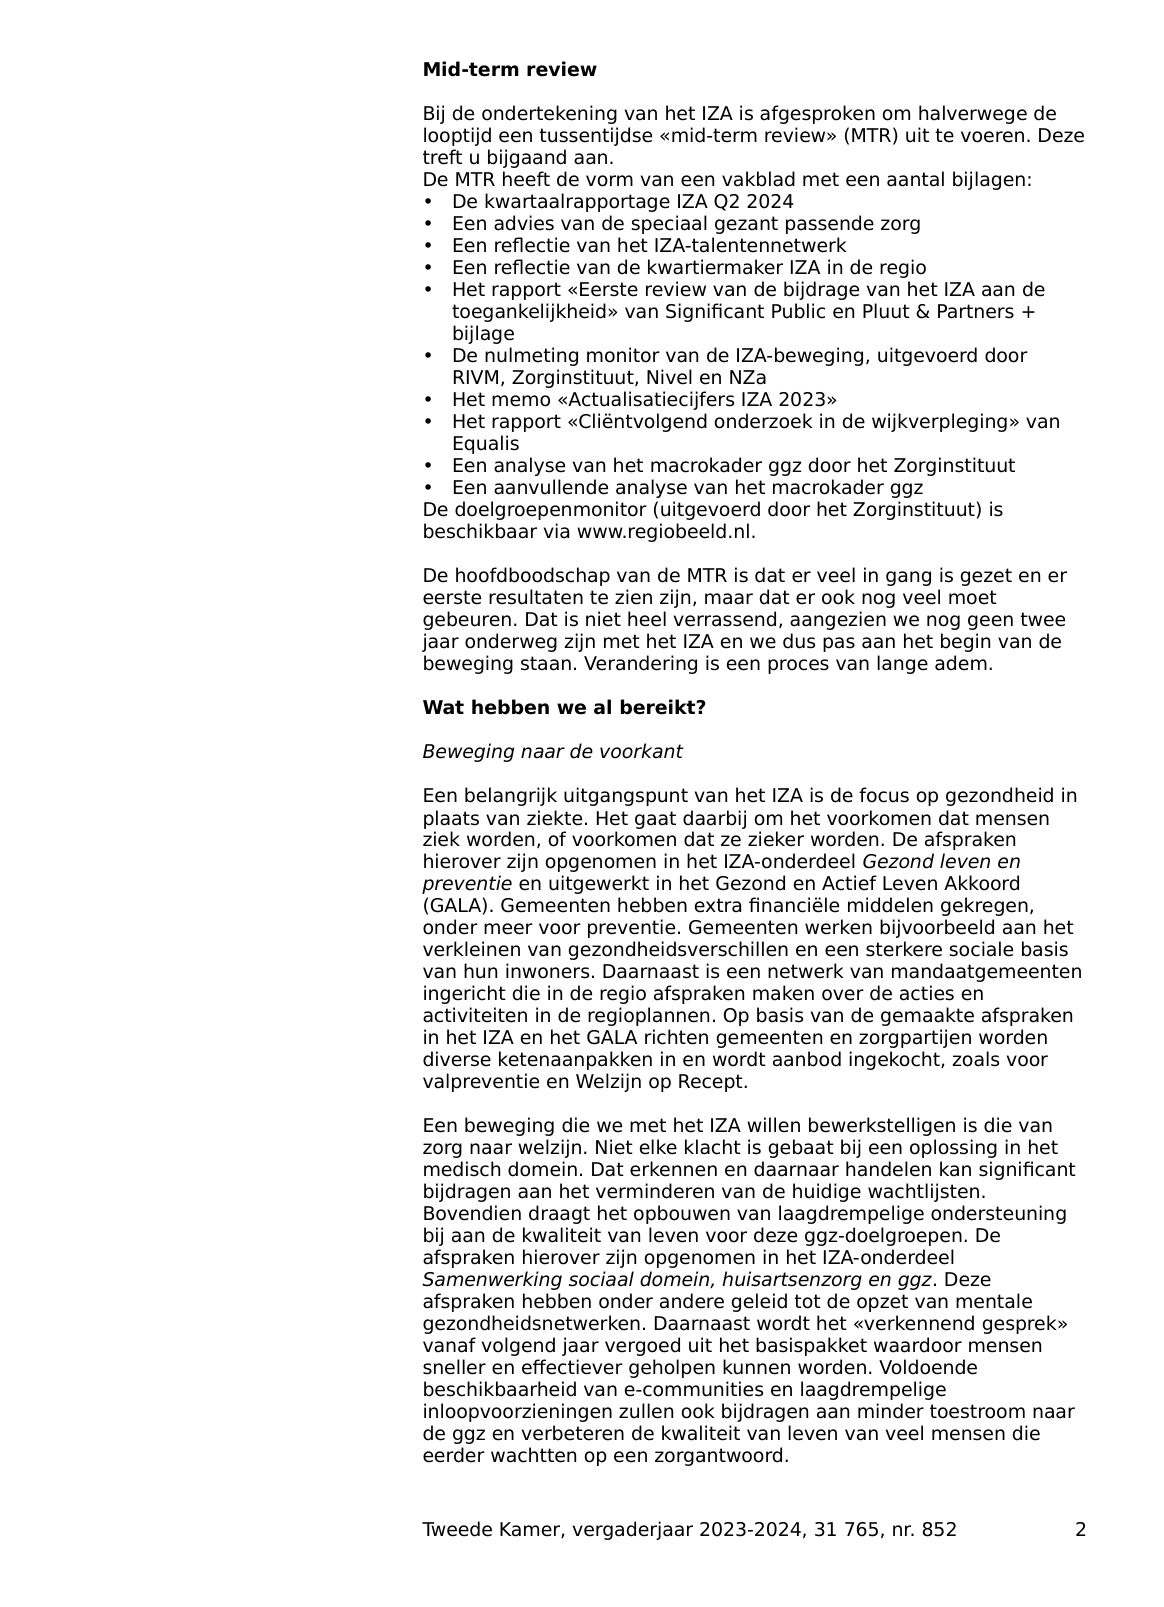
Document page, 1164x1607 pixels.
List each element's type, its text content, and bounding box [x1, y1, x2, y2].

text • Een reflectie van de kwartiermaker IZA in de regio [422, 257, 1087, 279]
text • Een analyse van het macrokader ggz door het Zorginstituut [422, 455, 1087, 477]
text • Het memo «Actualisatiecijfers IZA 2023» [422, 389, 1087, 411]
text Een beweging die we met het IZA willen bewerkstelligen is die van zorg naar welzijn. Niet elke klacht is gebaat bij een oplossing in het medisch domein. Dat erkennen en daarnaar handelen kan significant bijdragen aan het verminderen van de huidige wachtlijsten. Bovendien draagt het opbouwen van laagdrempelige ondersteuning bij aan de kwaliteit van leven voor deze ggz-doelgroepen. De afspraken hierover zijn opgenomen in het IZA-onderdeel Samenwerking sociaal domein, huisartsenzorg en ggz. Deze afspraken hebben onder andere geleid tot de opzet van mentale gezondheidsnetwerken. Daarnaast wordt het «verkennend gesprek» vanaf volgend jaar vergoed uit het basispakket waardoor mensen sneller en effectiever geholpen kunnen worden. Voldoende beschikbaarheid van e-communities en laagdrempelige inloopvoorzieningen zullen ook bijdragen aan minder toestroom naar de ggz en verbeteren de kwaliteit van leven van veel mensen die eerder wachtten op een zorgantwoord. [422, 1115, 1087, 1467]
subtitle Mid-term review [422, 59, 1087, 81]
subtitle Wat hebben we al bereikt? [422, 697, 1087, 719]
subtitle Beweging naar de voorkant [422, 741, 1087, 763]
text De hoofdboodschap van de MTR is dat er veel in gang is gezet en er eerste resultaten te zien zijn, maar dat er ook nog veel moet gebeuren. Dat is niet heel verrassend, aangezien we nog geen twee jaar onderweg zijn met het IZA en we dus pas aan het begin van de beweging staan. Verandering is een proces van lange adem. [422, 565, 1087, 675]
text Bij de ondertekening van het IZA is afgesproken om halverwege de looptijd een tussentijdse «mid-term review» (MTR) uit te voeren. Deze treft u bijgaand aan. [422, 103, 1087, 169]
text De doelgroepenmonitor (uitgevoerd door het Zorginstituut) is beschikbaar via www.regiobeeld.nl. [422, 499, 1087, 543]
text De MTR heeft de vorm van een vakblad met een aantal bijlagen: [422, 169, 1087, 191]
text • Het rapport «Eerste review van de bijdrage van het IZA aan de toegankelijkheid» van Significant Public en Pluut & Partners + bijlage [422, 279, 1087, 345]
text • Een reflectie van het IZA-talentennetwerk [422, 235, 1087, 257]
text • De nulmeting monitor van de IZA-beweging, uitgevoerd door RIVM, Zorginstituut, Nivel en NZa [422, 345, 1087, 389]
text • Een advies van de speciaal gezant passende zorg [422, 213, 1087, 235]
text • Het rapport «Cliëntvolgend onderzoek in de wijkverpleging» van Equalis [422, 411, 1087, 455]
text • De kwartaalrapportage IZA Q2 2024 [422, 191, 1087, 213]
text • Een aanvullende analyse van het macrokader ggz [422, 477, 1087, 499]
text Een belangrijk uitgangspunt van het IZA is de focus op gezondheid in plaats van ziekte. Het gaat daarbij om het voorkomen dat mensen ziek worden, of voorkomen dat ze zieker worden. De afspraken hierover zijn opgenomen in het IZA-onderdeel Gezond leven en preventie en uitgewerkt in het Gezond en Actief Leven Akkoord (GALA). Gemeenten hebben extra financiële middelen gekregen, onder meer voor preventie. Gemeenten werken bijvoorbeeld aan het verkleinen van gezondheidsverschillen en een sterkere sociale basis van hun inwoners. Daarnaast is een netwerk van mandaatgemeenten ingericht die in de regio afspraken maken over de acties en activiteiten in de regioplannen. Op basis van de gemaakte afspraken in het IZA en het GALA richten gemeenten en zorgpartijen worden diverse ketenaanpakken in en wordt aanbod ingekocht, zoals voor valpreventie en Welzijn op Recept. [422, 785, 1087, 1093]
